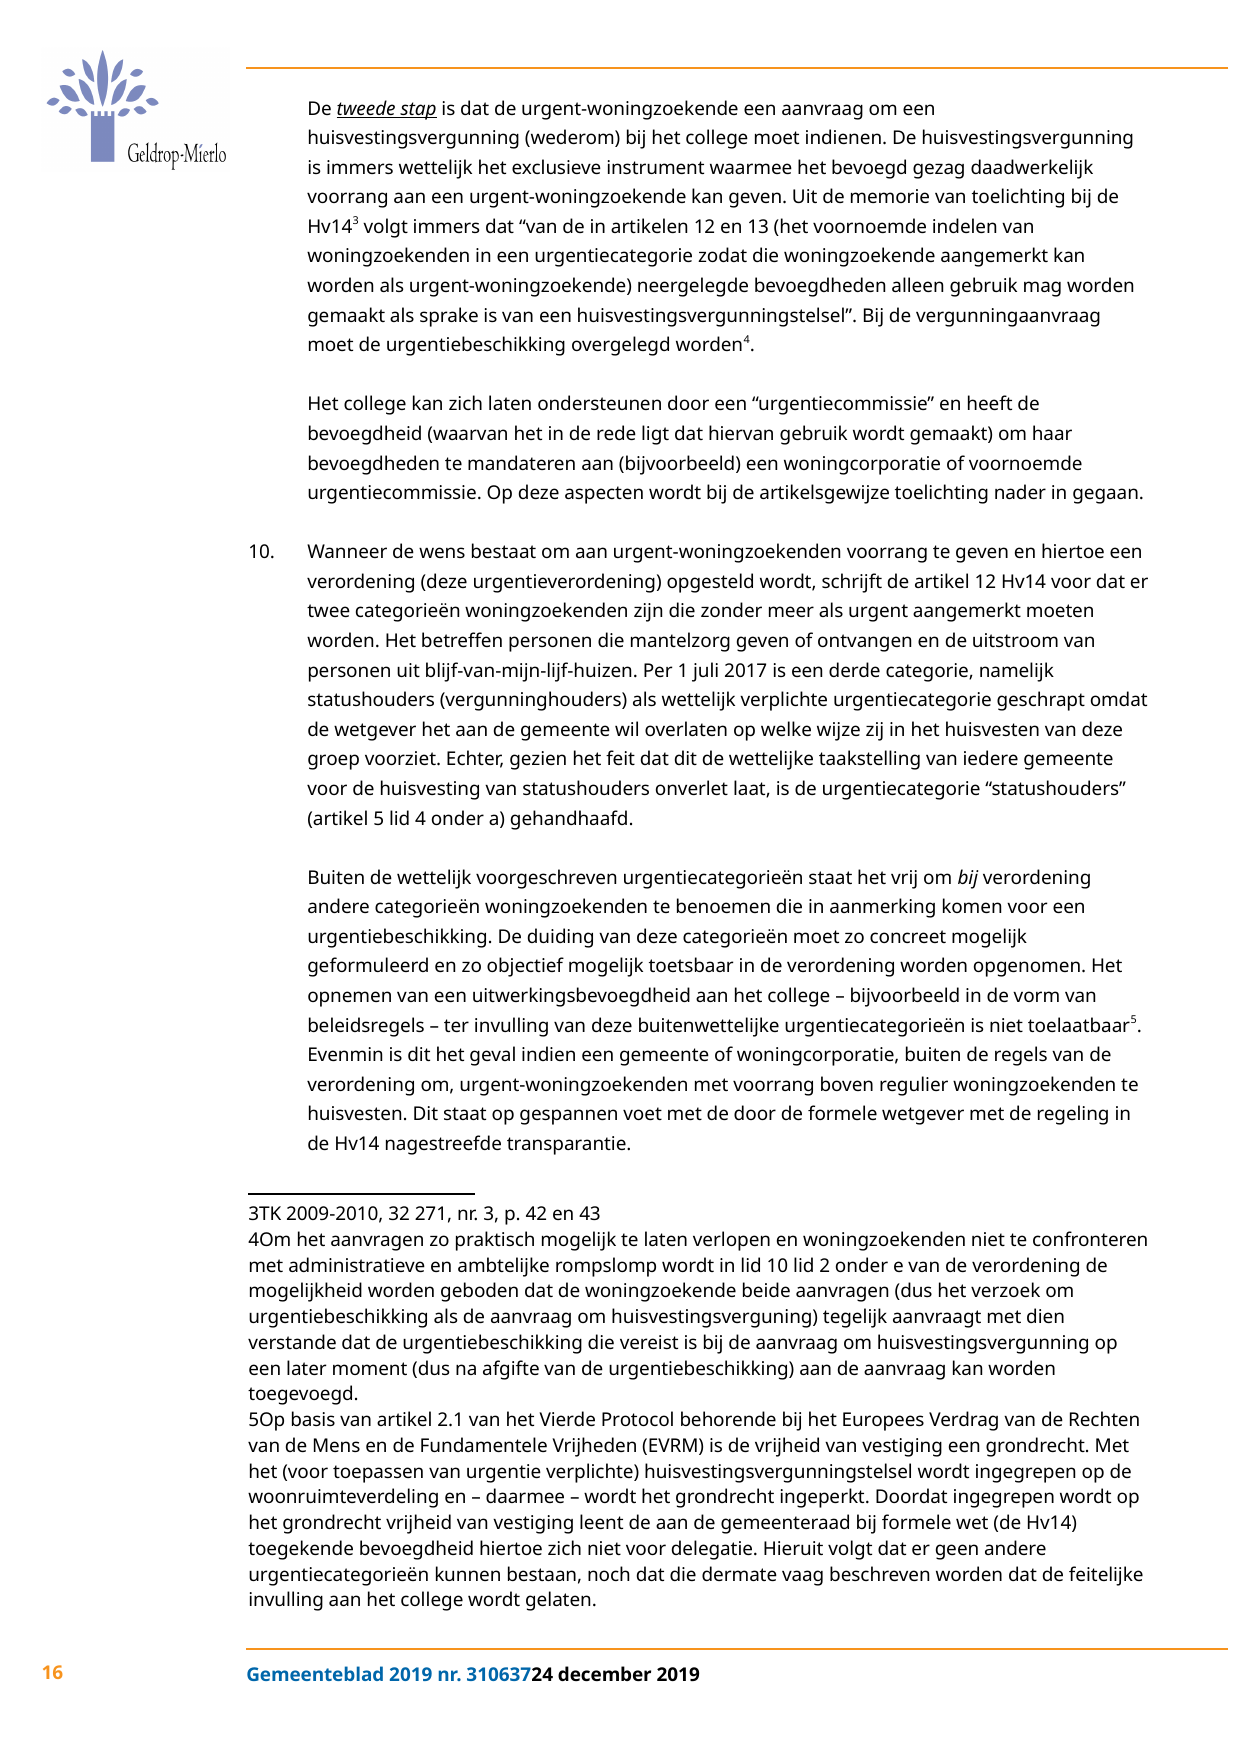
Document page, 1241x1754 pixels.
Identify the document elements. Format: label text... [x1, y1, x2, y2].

list Buiten de wettelijk voorgeschreven urgentiecategorieën staat het vrij om bij verordening andere categorieën woningzoekenden te benoemen die in aanmerking komen voor een urgentiebeschikking. De duiding van deze categorieën moet zo concreet mogelijk geformuleerd en zo objectief mogelijk toetsbaar in de verordening worden opgenomen. Het opnemen van een uitwerkingsbevoegdheid aan het college – bijvoorbeeld in de vorm van beleidsregels – ter invulling van deze buitenwettelijke urgentiecategorieën is niet toelaatbaar. Evenmin is dit het geval indien een gemeente of woningcorporatie, buiten de regels van de verordening om, urgent-woningzoekenden met voorrang boven regulier woningzoekenden te huisvesten. Dit staat op gespannen voet met de door de formele wetgever met de regeling in de Hv14 nagestreefde transparantie. [248, 864, 1152, 1156]
list De tweede stap is dat de urgent-woningzoekende een aanvraag om een huisvestingsvergunning (wederom) bij het college moet indienen. De huisvestingsvergunning is immers wettelijk het exclusieve instrument waarmee het bevoegd gezag daadwerkelijk voorrang aan een urgent-woningzoekende kan geven. Uit de memorie van toelichting bij de Hv14 volgt immers dat “van de in artikelen 12 en 13 (het voornoemde indelen van woningzoekenden in een urgentiecategorie zodat die woningzoekende aangemerkt kan worden als urgent-woningzoekende) neergelegde bevoegdheden alleen gebruik mag worden gemaakt als sprake is van een huisvestingsvergunningstelsel”. Bij de vergunningaanvraag moet de urgentiebeschikking overgelegd worden. [248, 95, 1152, 357]
list Op basis van artikel 2.1 van het Vierde Protocol behorende bij het Europees Verdrag van de Rechten van de Mens en de Fundamentele Vrijheden (EVRM) is de vrijheid van vestiging een grondrecht. Met het (voor toepassen van urgentie verplichte) huisvestingsvergunningstelsel wordt ingegrepen op de woonruimteverdeling en – daarmee – wordt het grondrecht ingeperkt. Doordat ingegrepen wordt op het grondrecht vrijheid van vestiging leent de aan de gemeenteraad bij formele wet (de Hv14) toegekende bevoegdheid hiertoe zich niet voor delegatie. Hieruit volgt dat er geen andere urgentiecategorieën kunnen bestaan, noch dat die dermate vaag beschreven worden dat de feitelijke invulling aan het college wordt gelaten. [248, 1406, 1152, 1612]
list Het college kan zich laten ondersteunen door een “urgentiecommissie” en heeft de bevoegdheid (waarvan het in de rede ligt dat hiervan gebruik wordt gemaakt) om haar bevoegdheden te mandateren aan (bijvoorbeeld) een woningcorporatie of voornoemde urgentiecommissie. Op deze aspecten wordt bij de artikelsgewijze toelichting nader in gegaan. [248, 391, 1152, 505]
list TK 2009-2010, 32 271, nr. 3, p. 42 en 43 [248, 1201, 1152, 1226]
list Wanneer de wens bestaat om aan urgent-woningzoekenden voorrang te geven en hiertoe een verordening (deze urgentieverordening) opgesteld wordt, schrijft de artikel 12 Hv14 voor dat er twee categorieën woningzoekenden zijn die zonder meer als urgent aangemerkt moeten worden. Het betreffen personen die mantelzorg geven of ontvangen en de uitstroom van personen uit blijf-van-mijn-lijf-huizen. Per 1 juli 2017 is een derde categorie, namelijk statushouders (vergunninghouders) als wettelijk verplichte urgentiecategorie geschrapt omdat de wetgever het aan de gemeente wil overlaten op welke wijze zij in het huisvesten van deze groep voorziet. Echter, gezien het feit dat dit de wettelijke taakstelling van iedere gemeente voor de huisvesting van statushouders onverlet laat, is de urgentiecategorie “statushouders” (artikel 5 lid 4 onder a) gehandhaafd. [248, 538, 1152, 831]
picture [41, 47, 231, 172]
list Om het aanvragen zo praktisch mogelijk te laten verlopen en woningzoekenden niet te confronteren met administratieve en ambtelijke rompslomp wordt in lid 10 lid 2 onder e van de verordening de mogelijkheid worden geboden dat de woningzoekende beide aanvragen (dus het verzoek om urgentiebeschikking als de aanvraag om huisvestingsverguning) tegelijk aanvraagt met dien verstande dat de urgentiebeschikking die vereist is bij de aanvraag om huisvestingsvergunning op een later moment (dus na afgifte van de urgentiebeschikking) aan de aanvraag kan worden toegevoegd. [248, 1226, 1152, 1406]
